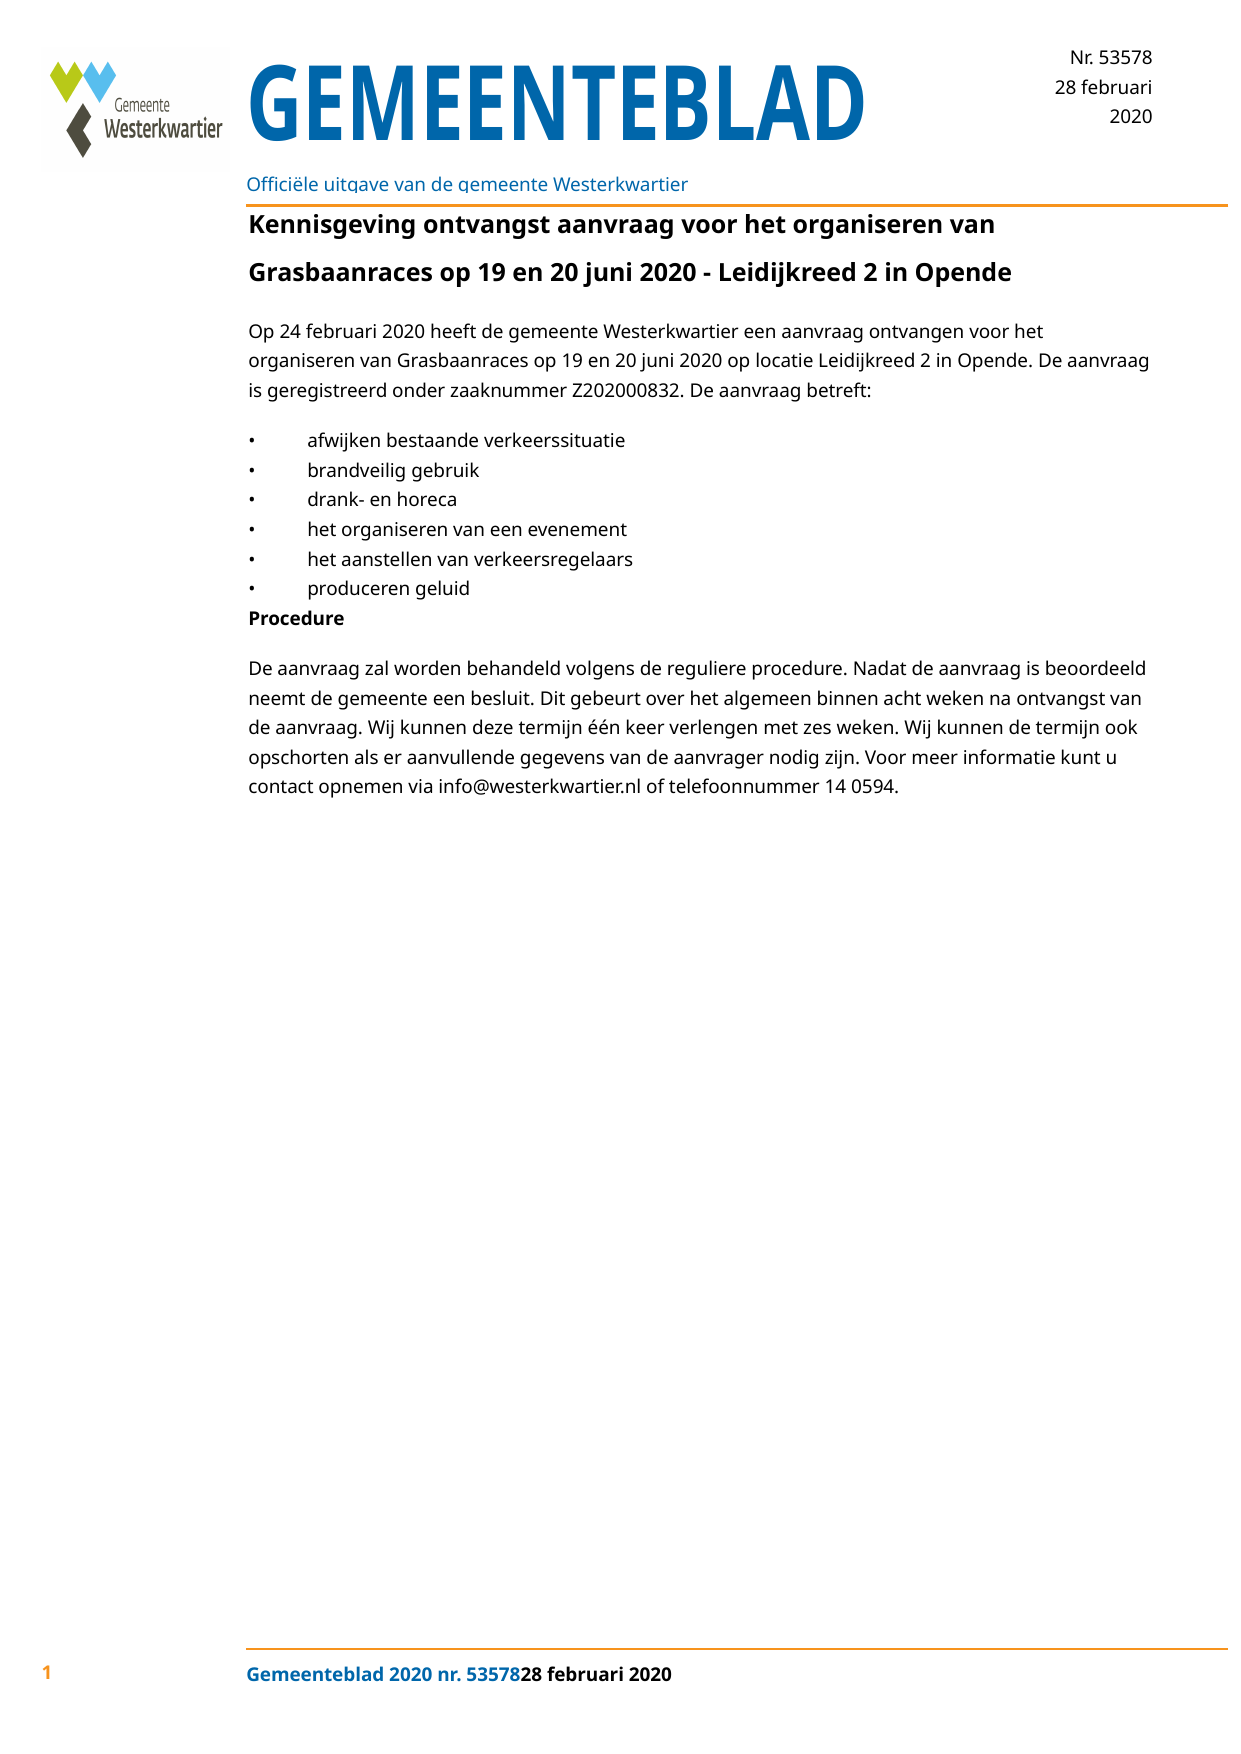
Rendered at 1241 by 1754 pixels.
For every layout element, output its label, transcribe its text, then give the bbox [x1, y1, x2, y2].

picture [41, 47, 231, 172]
list brandveilig gebruik [248, 457, 1152, 483]
list het aanstellen van verkeersregelaars [248, 546, 1152, 572]
text Kennisgeving ontvangst aanvraag voor het organiseren van Grasbaanraces op 19 en 20 juni 2020 - Leidijkreed 2 in Opende [248, 207, 1152, 288]
list produceren geluid [248, 575, 1152, 601]
text De aanvraag zal worden behandeld volgens de reguliere procedure. Nadat de aanvraag is beoordeeld neemt de gemeente een besluit. Dit gebeurt over het algemeen binnen acht weken na ontvangst van de aanvraag. Wij kunnen deze termijn één keer verlengen met zes weken. Wij kunnen de termijn ook opschorten als er aanvullende gegevens van de aanvrager nodig zijn. Voor meer informatie kunt u contact opnemen via info@westerkwartier.nl of telefoonnummer 14 0594. [248, 655, 1152, 799]
text Procedure [248, 605, 1152, 631]
list het organiseren van een evenement [248, 516, 1152, 542]
list drank- en horeca [248, 487, 1152, 512]
list afwijken bestaande verkeerssituatie [248, 427, 1152, 453]
text Op 24 februari 2020 heeft de gemeente Westerkwartier een aanvraag ontvangen voor het organiseren van Grasbaanraces op 19 en 20 juni 2020 op locatie Leidijkreed 2 in Opende. De aanvraag is geregistreerd onder zaaknummer Z202000832. De aanvraag betreft: [248, 318, 1152, 403]
